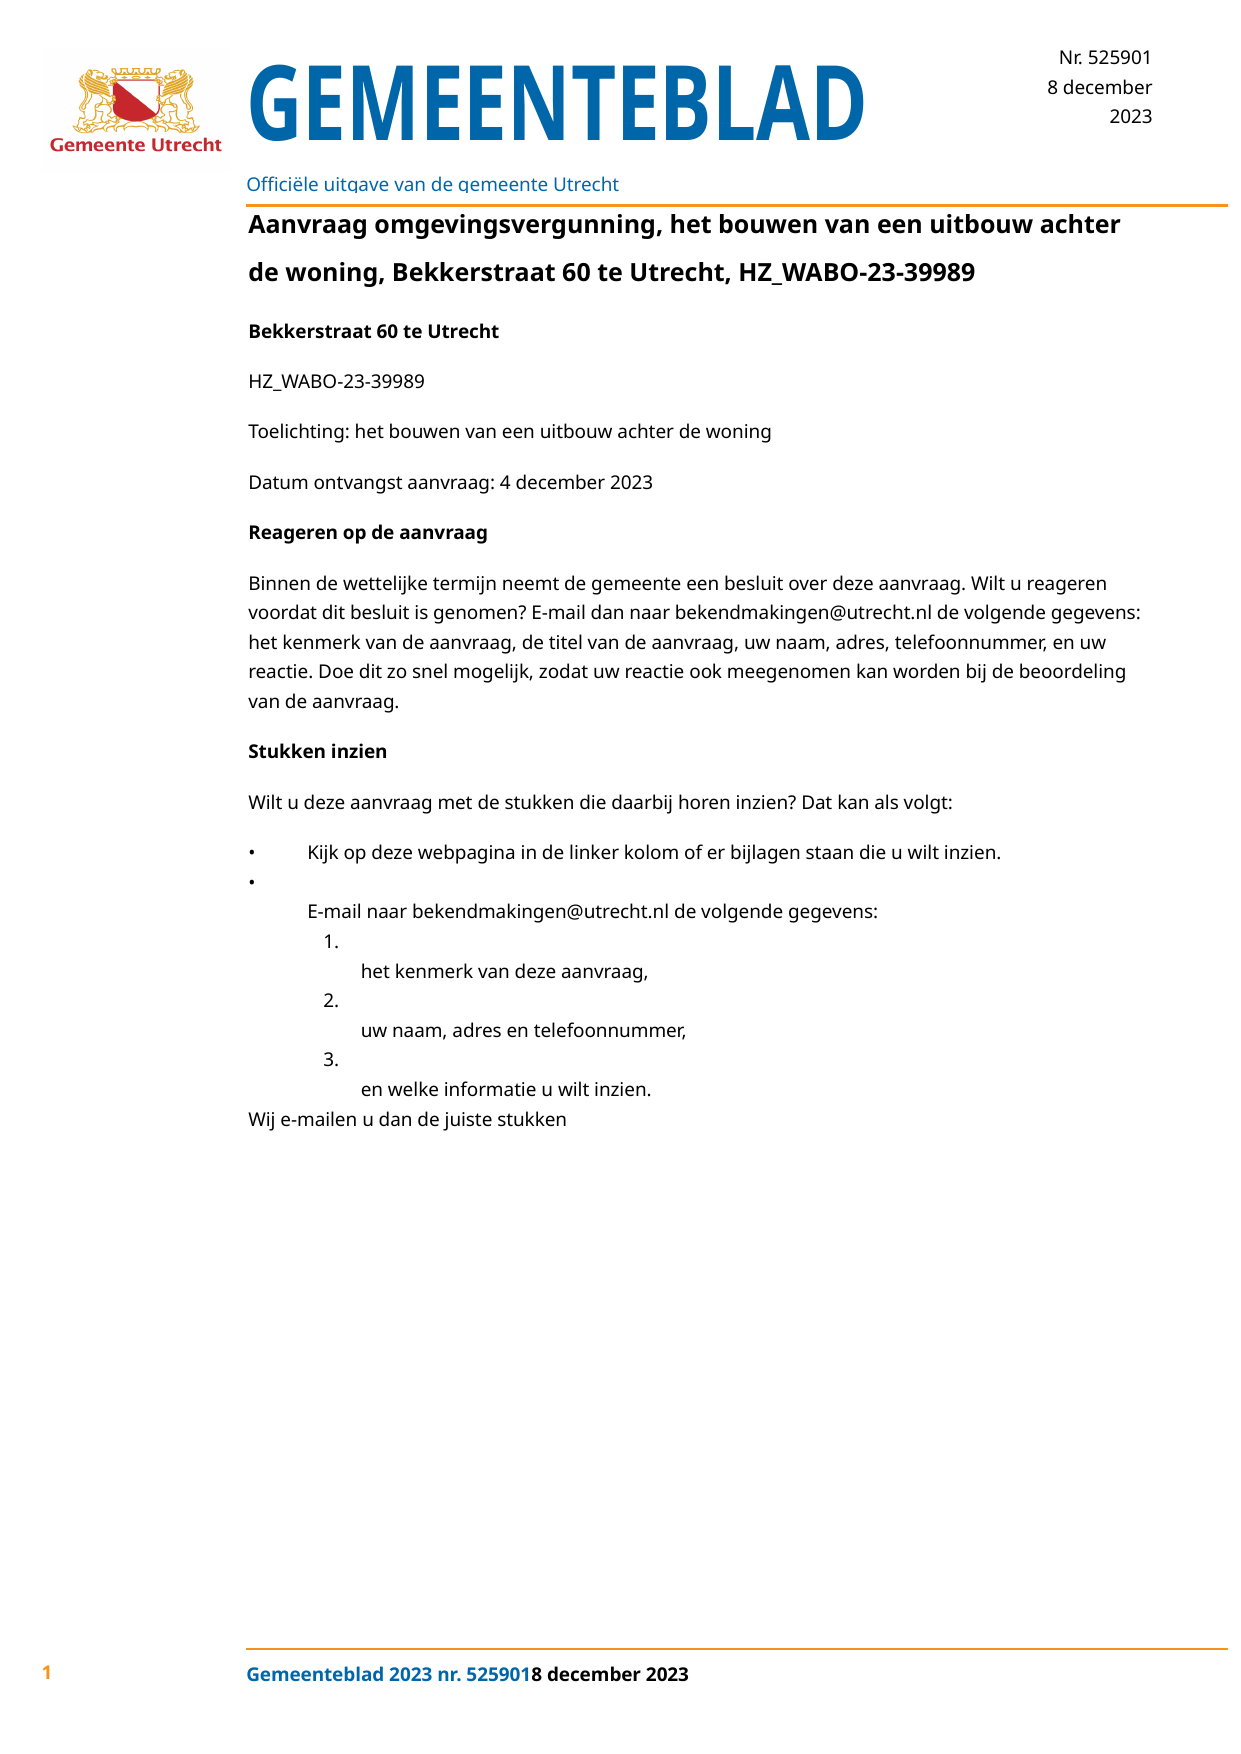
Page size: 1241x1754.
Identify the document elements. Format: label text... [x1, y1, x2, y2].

list uw naam, adres en telefoonnummer, [323, 1017, 1152, 1043]
list en welke informatie u wilt inzien. [323, 1076, 1152, 1102]
text Aanvraag omgevingsvergunning, het bouwen van een uitbouw achter de woning, Bekkerstraat 60 te Utrecht, HZ_WABO-23-39989 [248, 207, 1152, 288]
text Bekkerstraat 60 te Utrecht [248, 318, 1152, 344]
text Binnen de wettelijke termijn neemt de gemeente een besluit over deze aanvraag. Wilt u reageren voordat dit besluit is genomen? E-mail dan naar bekendmakingen@utrecht.nl de volgende gegevens: het kenmerk van de aanvraag, de titel van de aanvraag, uw naam, adres, telefoonnummer, en uw reactie. Doe dit zo snel mogelijk, zodat uw reactie ook meegenomen kan worden bij de beoordeling van de aanvraag. [248, 570, 1152, 714]
text Toelichting: het bouwen van een uitbouw achter de woning [248, 419, 1152, 444]
text HZ_WABO-23-39989 [248, 368, 1152, 394]
text Stukken inzien [248, 739, 1152, 764]
text Wilt u deze aanvraag met de stukken die daarbij horen inzien? Dat kan als volgt: [248, 789, 1152, 815]
text Wij e-mailen u dan de juiste stukken [248, 1106, 1152, 1132]
list Kijk op deze webpagina in de linker kolom of er bijlagen staan die u wilt inzien. [248, 839, 1152, 865]
list E-mail naar bekendmakingen@utrecht.nl de volgende gegevens: [248, 899, 1152, 924]
text Reageren op de aanvraag [248, 519, 1152, 545]
text Datum ontvangst aanvraag: 4 december 2023 [248, 469, 1152, 495]
picture [41, 47, 231, 172]
list het kenmerk van deze aanvraag, [323, 958, 1152, 984]
